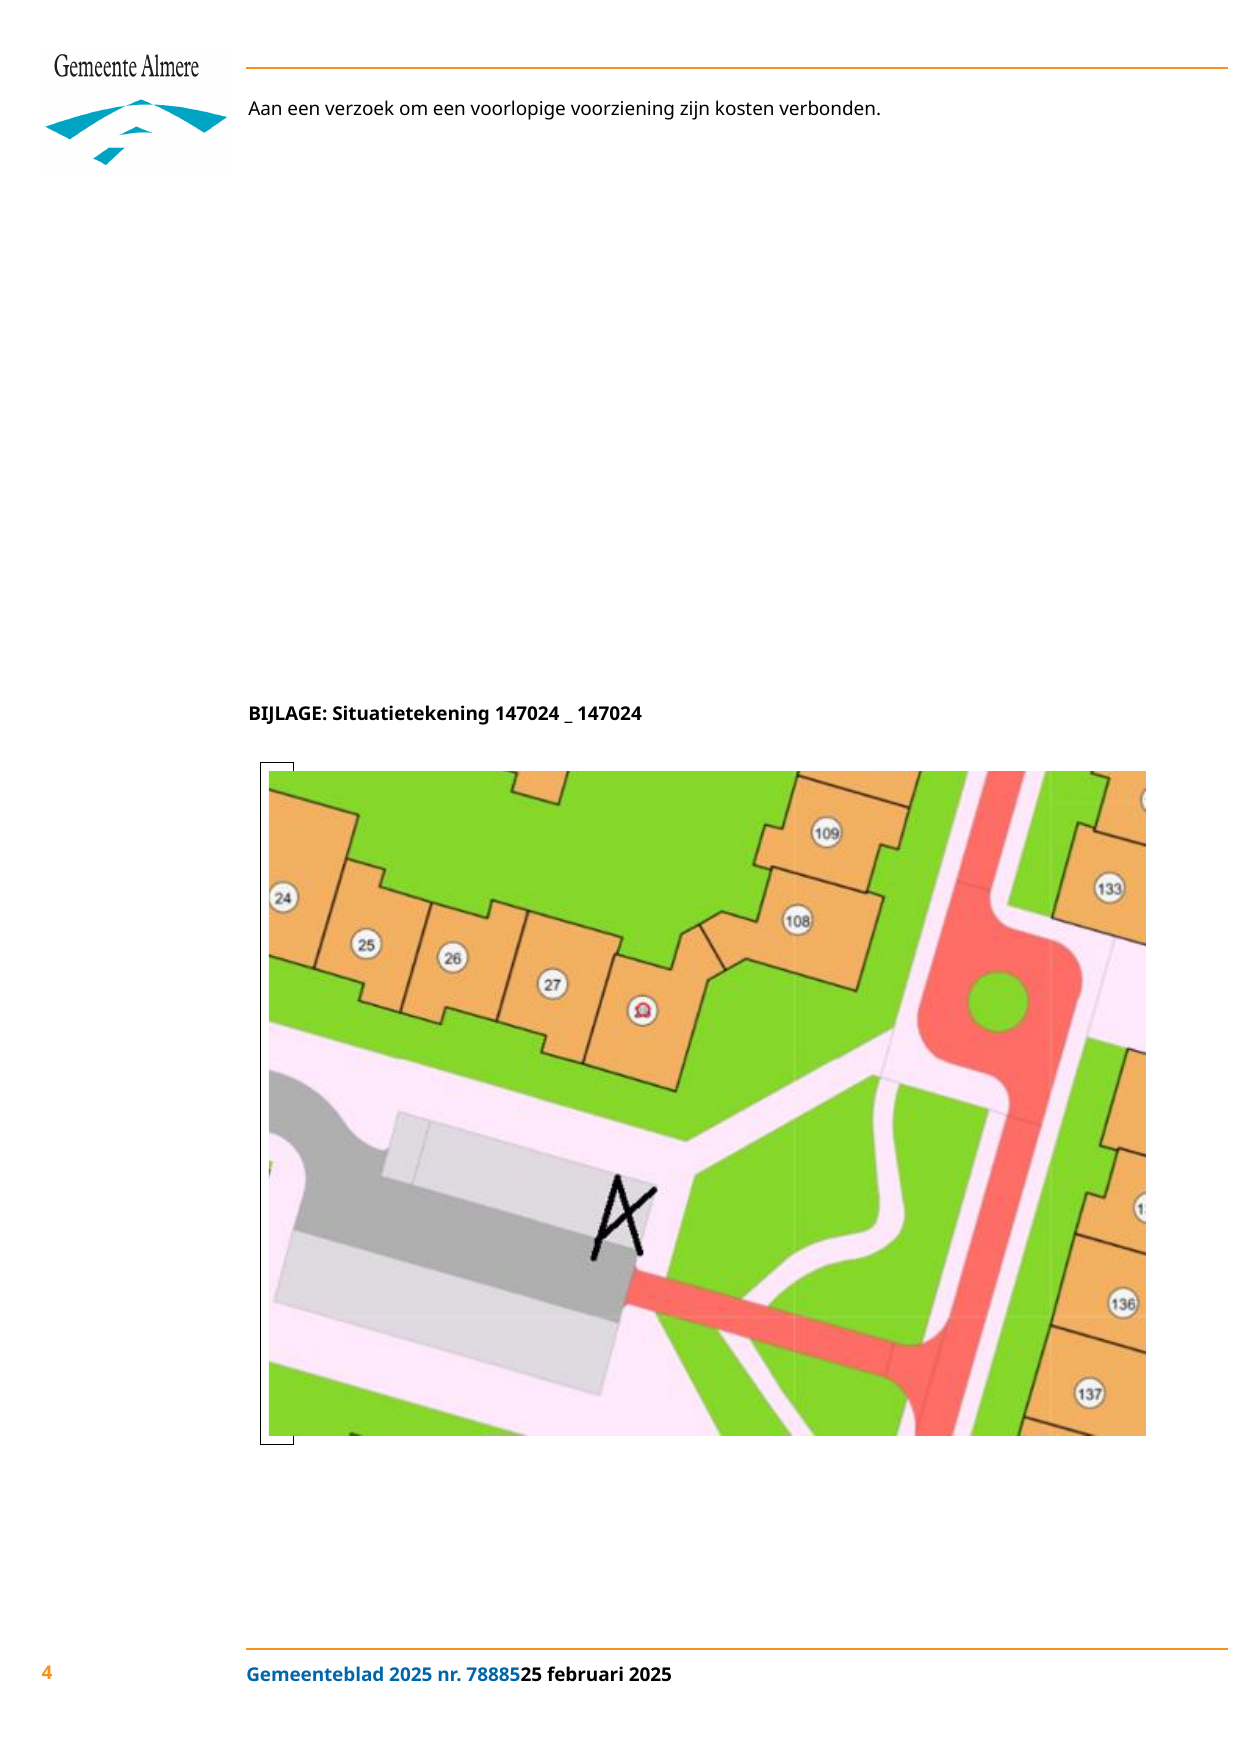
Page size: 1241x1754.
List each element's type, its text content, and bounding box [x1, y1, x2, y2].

text Aan een verzoek om een voorlopige voorziening zijn kosten verbonden. [248, 95, 1152, 121]
picture [41, 47, 231, 172]
text BIJLAGE: Situatietekening 147024 _ 147024 [248, 700, 1152, 726]
picture [268, 771, 1146, 1436]
